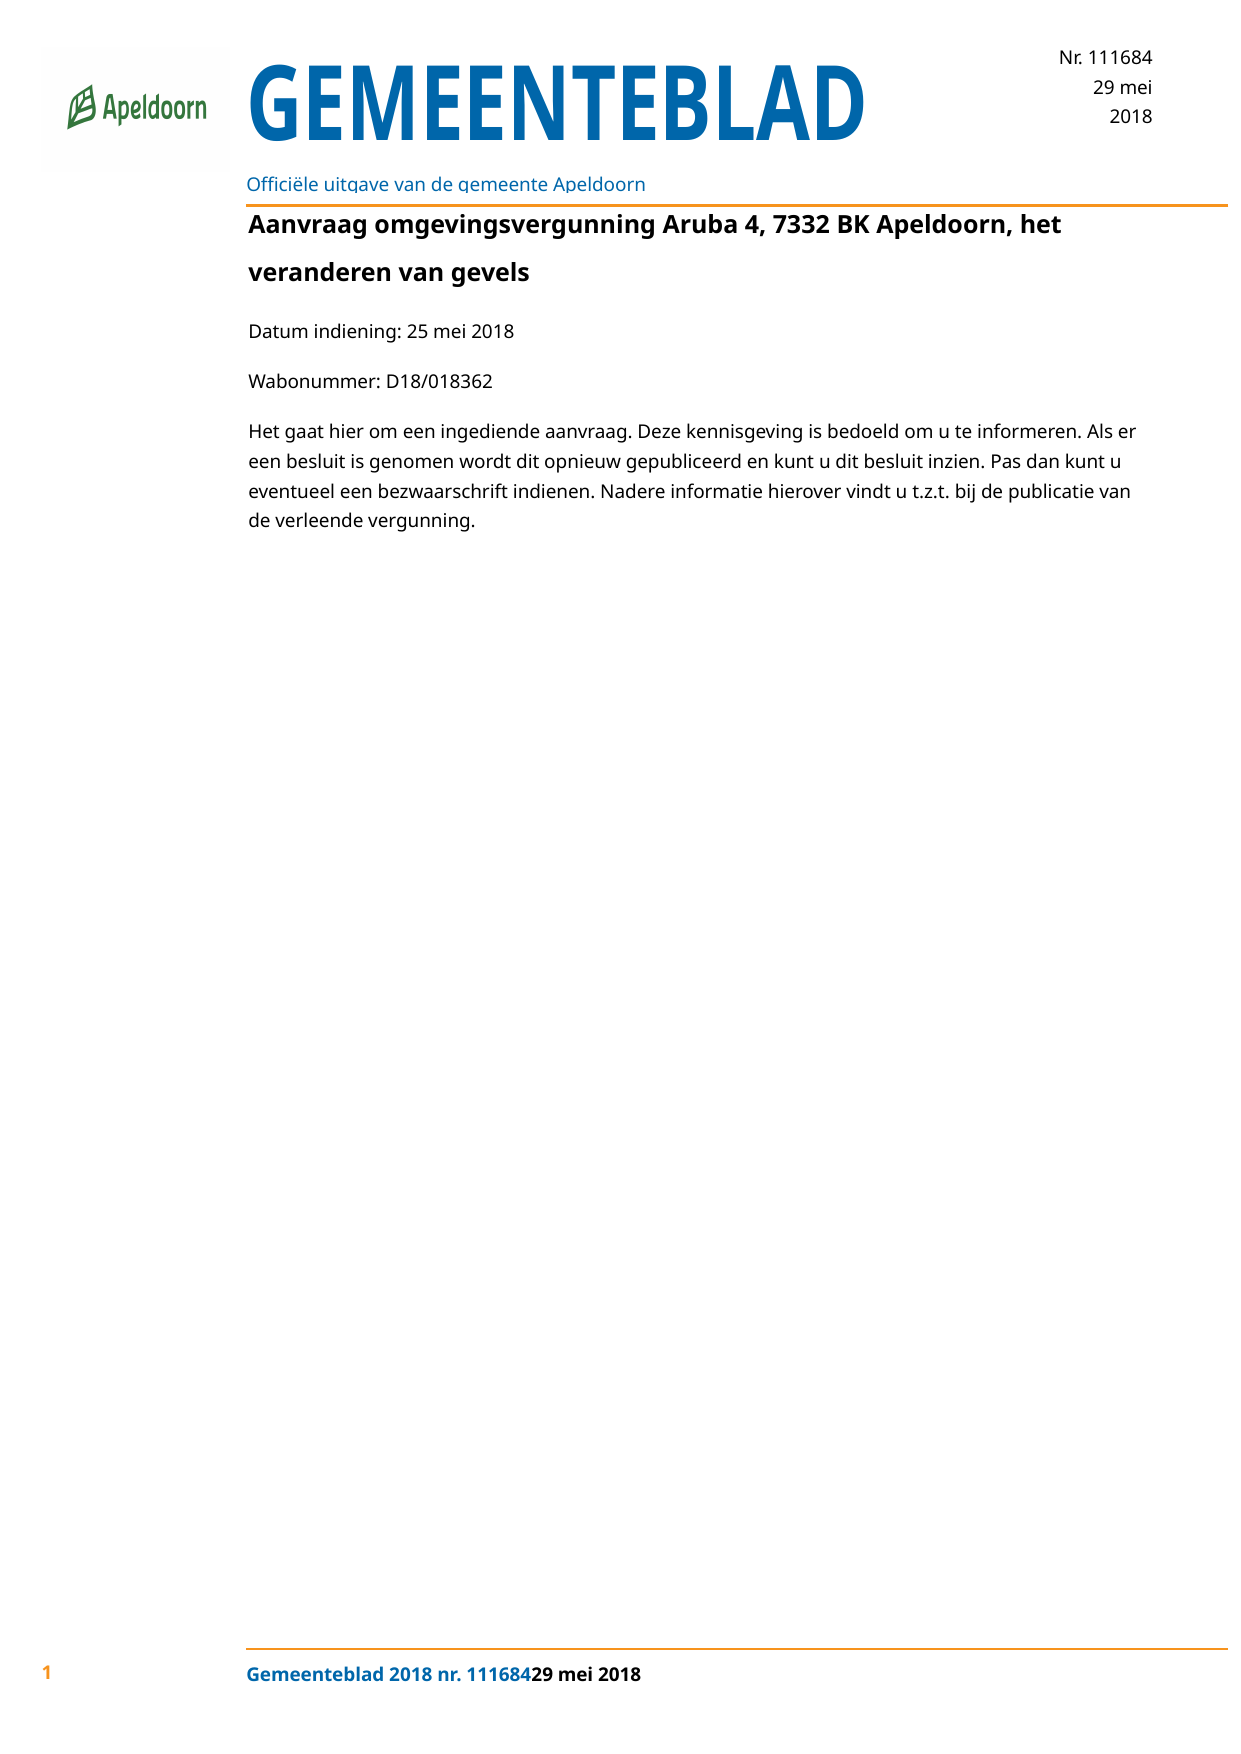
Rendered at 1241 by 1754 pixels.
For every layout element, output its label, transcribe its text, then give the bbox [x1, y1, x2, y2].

picture [41, 47, 231, 172]
text Aanvraag omgevingsvergunning Aruba 4, 7332 BK Apeldoorn, het veranderen van gevels [248, 207, 1152, 288]
text Datum indiening: 25 mei 2018 [248, 318, 1152, 344]
text Het gaat hier om een ingediende aanvraag. Deze kennisgeving is bedoeld om u te informeren. Als er een besluit is genomen wordt dit opnieuw gepubliceerd en kunt u dit besluit inzien. Pas dan kunt u eventueel een bezwaarschrift indienen. Nadere informatie hierover vindt u t.z.t. bij de publicatie van de verleende vergunning. [248, 419, 1152, 533]
text Wabonummer: D18/018362 [248, 368, 1152, 394]
